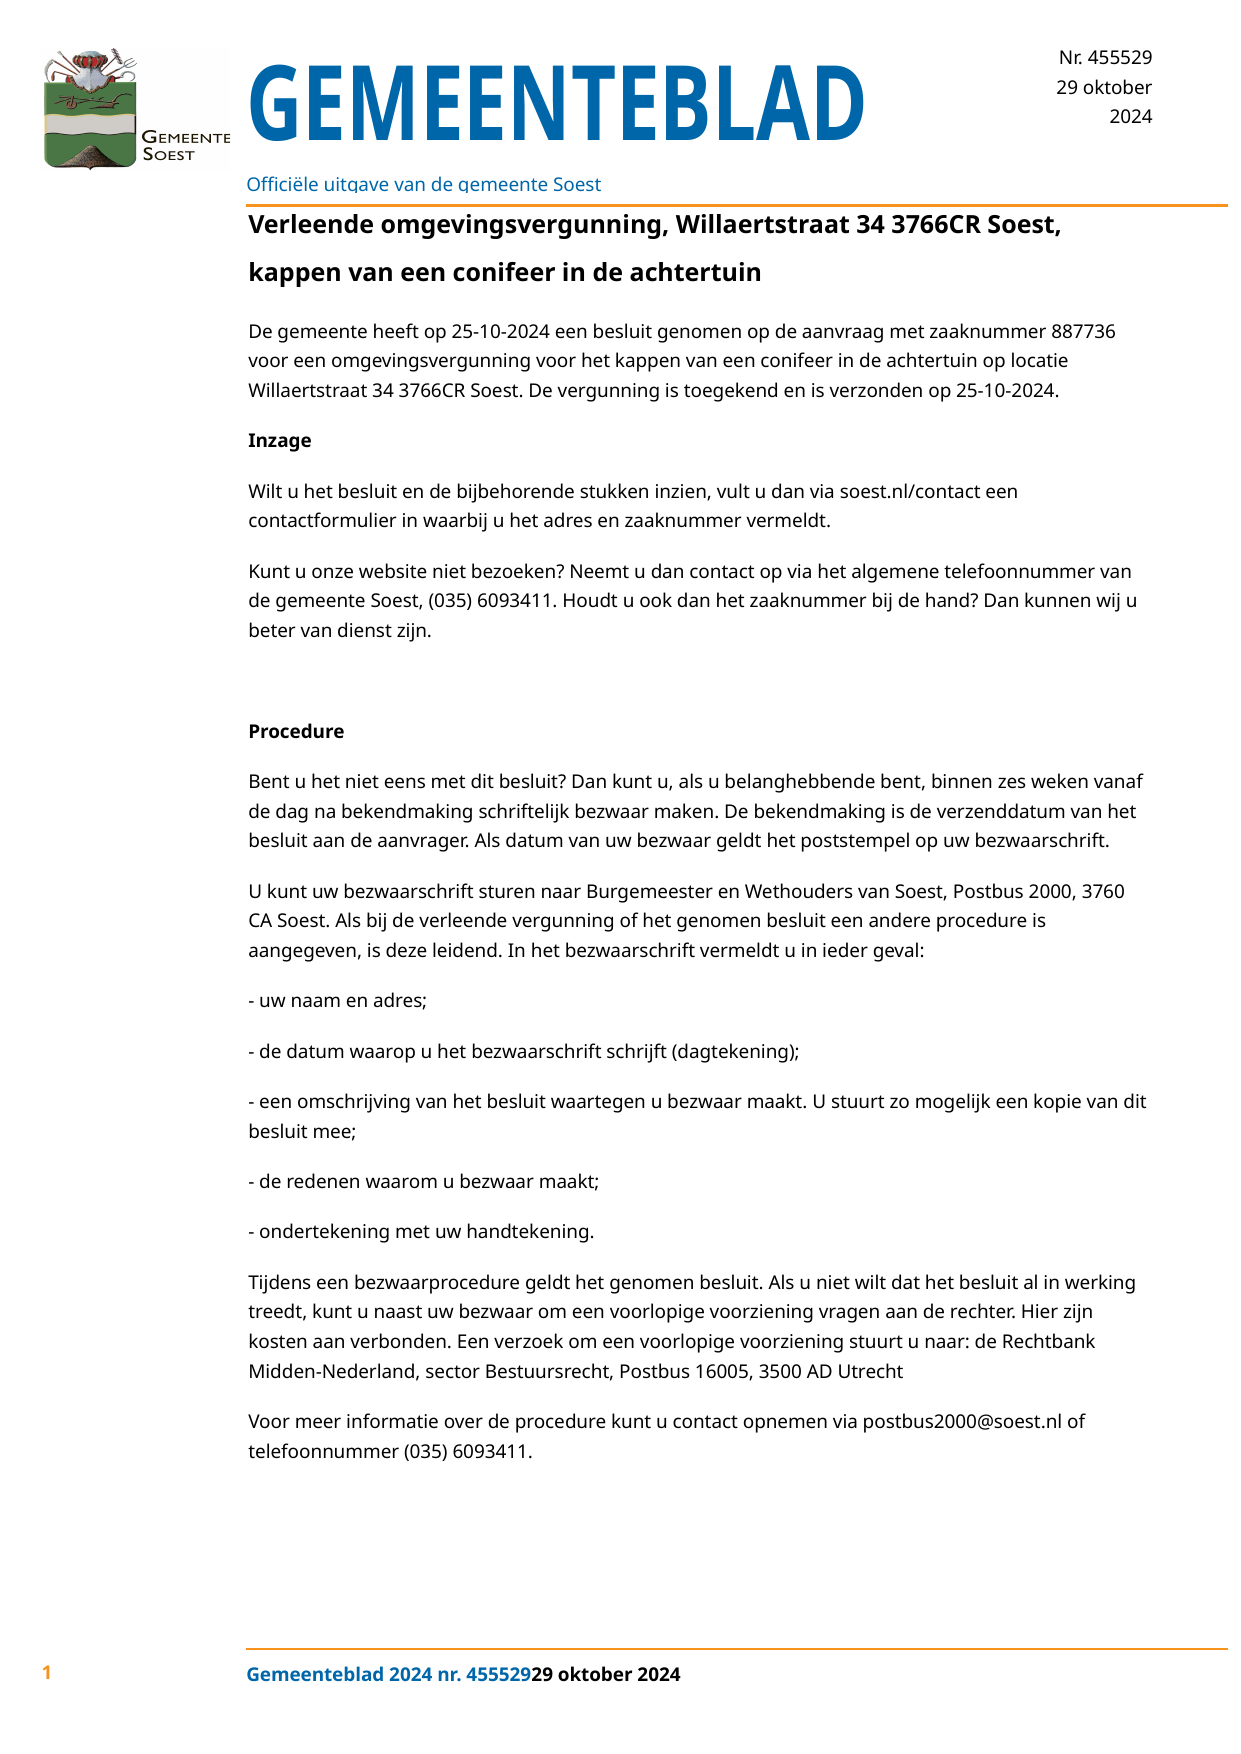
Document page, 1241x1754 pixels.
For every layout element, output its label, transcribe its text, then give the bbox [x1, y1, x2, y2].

text Inzage [248, 427, 1152, 453]
text Bent u het niet eens met dit besluit? Dan kunt u, als u belanghebbende bent, binnen zes weken vanaf de dag na bekendmaking schriftelijk bezwaar maken. De bekendmaking is de verzenddatum van het besluit aan de aanvrager. Als datum van uw bezwaar geldt het poststempel op uw bezwaarschrift. [248, 768, 1152, 853]
text - de datum waarop u het bezwaarschrift schrijft (dagtekening); [248, 1038, 1152, 1064]
text Voor meer informatie over de procedure kunt u contact opnemen via postbus2000@soest.nl of telefoonnummer (035) 6093411. [248, 1408, 1152, 1464]
text - de redenen waarom u bezwaar maakt; [248, 1168, 1152, 1194]
text - ondertekening met uw handtekening. [248, 1219, 1152, 1244]
text - een omschrijving van het besluit waartegen u bezwaar maakt. U stuurt zo mogelijk een kopie van dit besluit mee; [248, 1088, 1152, 1144]
text Tijdens een bezwaarprocedure geldt het genomen besluit. Als u niet wilt dat het besluit al in werking treedt, kunt u naast uw bezwaar om een voorlopige voorziening vragen aan de rechter. Hier zijn kosten aan verbonden. Een verzoek om een voorlopige voorziening stuurt u naar: de Rechtbank Midden-Nederland, sector Bestuursrecht, Postbus 16005, 3500 AD Utrecht [248, 1269, 1152, 1384]
text Kunt u onze website niet bezoeken? Neemt u dan contact op via het algemene telefoonnummer van de gemeente Soest, (035) 6093411. Houdt u ook dan het zaaknummer bij de hand? Dan kunnen wij u beter van dienst zijn. [248, 558, 1152, 643]
text Wilt u het besluit en de bijbehorende stukken inzien, vult u dan via soest.nl/contact een contactformulier in waarbij u het adres en zaaknummer vermeldt. [248, 478, 1152, 533]
text Verleende omgevingsvergunning, Willaertstraat 34 3766CR Soest, kappen van een conifeer in de achtertuin [248, 207, 1152, 288]
text U kunt uw bezwaarschrift sturen naar Burgemeester en Wethouders van Soest, Postbus 2000, 3760 CA Soest. Als bij de verleende vergunning of het genomen besluit een andere procedure is aangegeven, is deze leidend. In het bezwaarschrift vermeldt u in ieder geval: [248, 878, 1152, 963]
text Procedure [248, 718, 1152, 744]
text - uw naam en adres; [248, 987, 1152, 1013]
text De gemeente heeft op 25-10-2024 een besluit genomen op de aanvraag met zaaknummer 887736 voor een omgevingsvergunning voor het kappen van een conifeer in de achtertuin op locatie Willaertstraat 34 3766CR Soest. De vergunning is toegekend en is verzonden op 25-10-2024. [248, 318, 1152, 403]
picture [41, 47, 231, 172]
